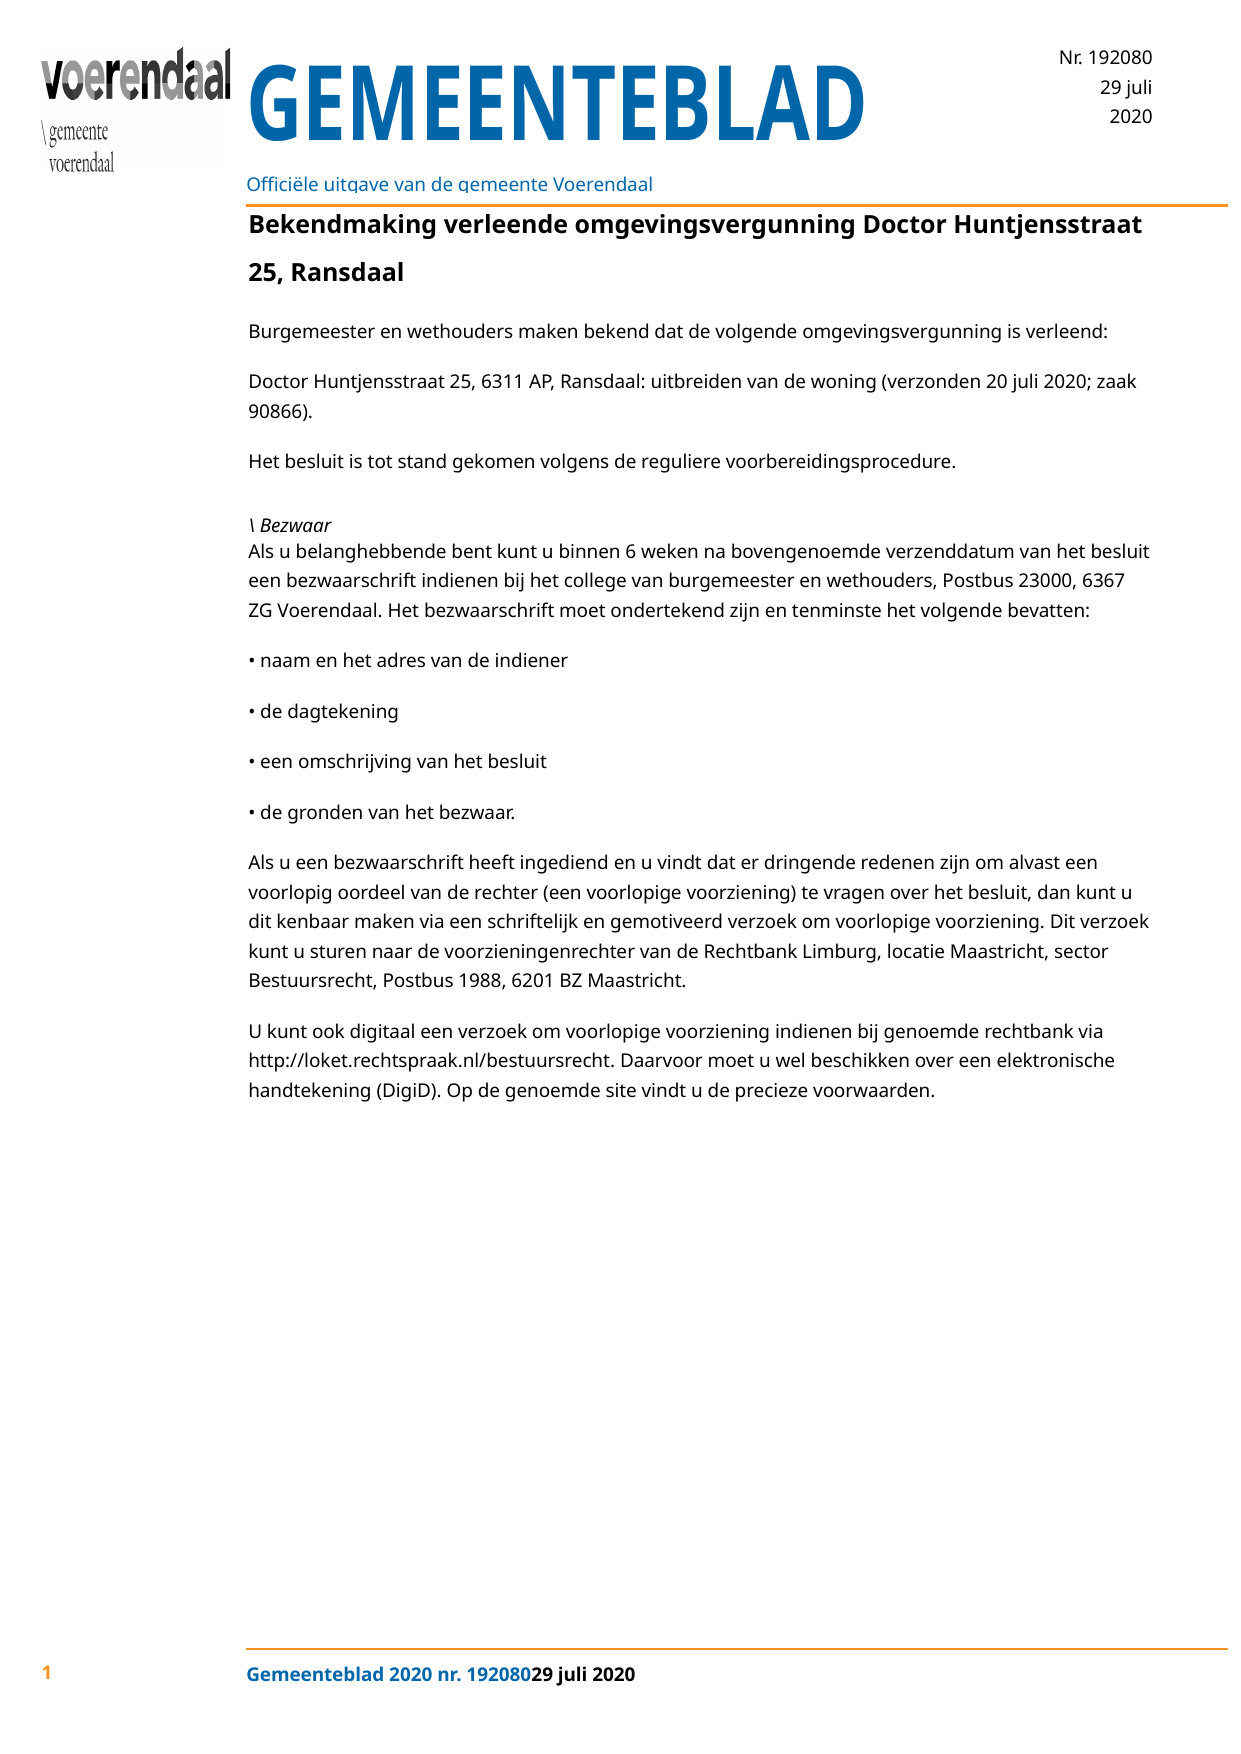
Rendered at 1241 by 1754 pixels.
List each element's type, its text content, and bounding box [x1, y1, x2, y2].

text \ Bezwaar [248, 512, 1152, 538]
text Doctor Huntjensstraat 25, 6311 AP, Ransdaal: uitbreiden van de woning (verzonden 20 juli 2020; zaak 90866). [248, 368, 1152, 424]
text • een omschrijving van het besluit [248, 748, 1152, 774]
text • naam en het adres van de indiener [248, 648, 1152, 673]
text • de dagtekening [248, 698, 1152, 724]
text Als u een bezwaarschrift heeft ingediend en u vindt dat er dringende redenen zijn om alvast een voorlopig oordeel van de rechter (een voorlopige voorziening) te vragen over het besluit, dan kunt u dit kenbaar maken via een schriftelijk en gemotiveerd verzoek om voorlopige voorziening. Dit verzoek kunt u sturen naar de voorzieningenrechter van de Rechtbank Limburg, locatie Maastricht, sector Bestuursrecht, Postbus 1988, 6201 BZ Maastricht. [248, 849, 1152, 993]
text • de gronden van het bezwaar. [248, 799, 1152, 824]
text U kunt ook digitaal een verzoek om voorlopige voorziening indienen bij genoemde rechtbank via http://loket.rechtspraak.nl/bestuursrecht. Daarvoor moet u wel beschikken over een elektronische handtekening (DigiD). Op de genoemde site vindt u de precieze voorwaarden. [248, 1018, 1152, 1103]
text Bekendmaking verleende omgevingsvergunning Doctor Huntjensstraat 25, Ransdaal [248, 207, 1152, 288]
text Als u belanghebbende bent kunt u binnen 6 weken na bovengenoemde verzenddatum van het besluit een bezwaarschrift indienen bij het college van burgemeester en wethouders, Postbus 23000, 6367 ZG Voerendaal. Het bezwaarschrift moet ondertekend zijn en tenminste het volgende bevatten: [248, 538, 1152, 623]
picture [41, 47, 231, 172]
text Burgemeester en wethouders maken bekend dat de volgende omgevingsvergunning is verleend: [248, 318, 1152, 344]
text Het besluit is tot stand gekomen volgens de reguliere voorbereidingsprocedure. [248, 448, 1152, 474]
